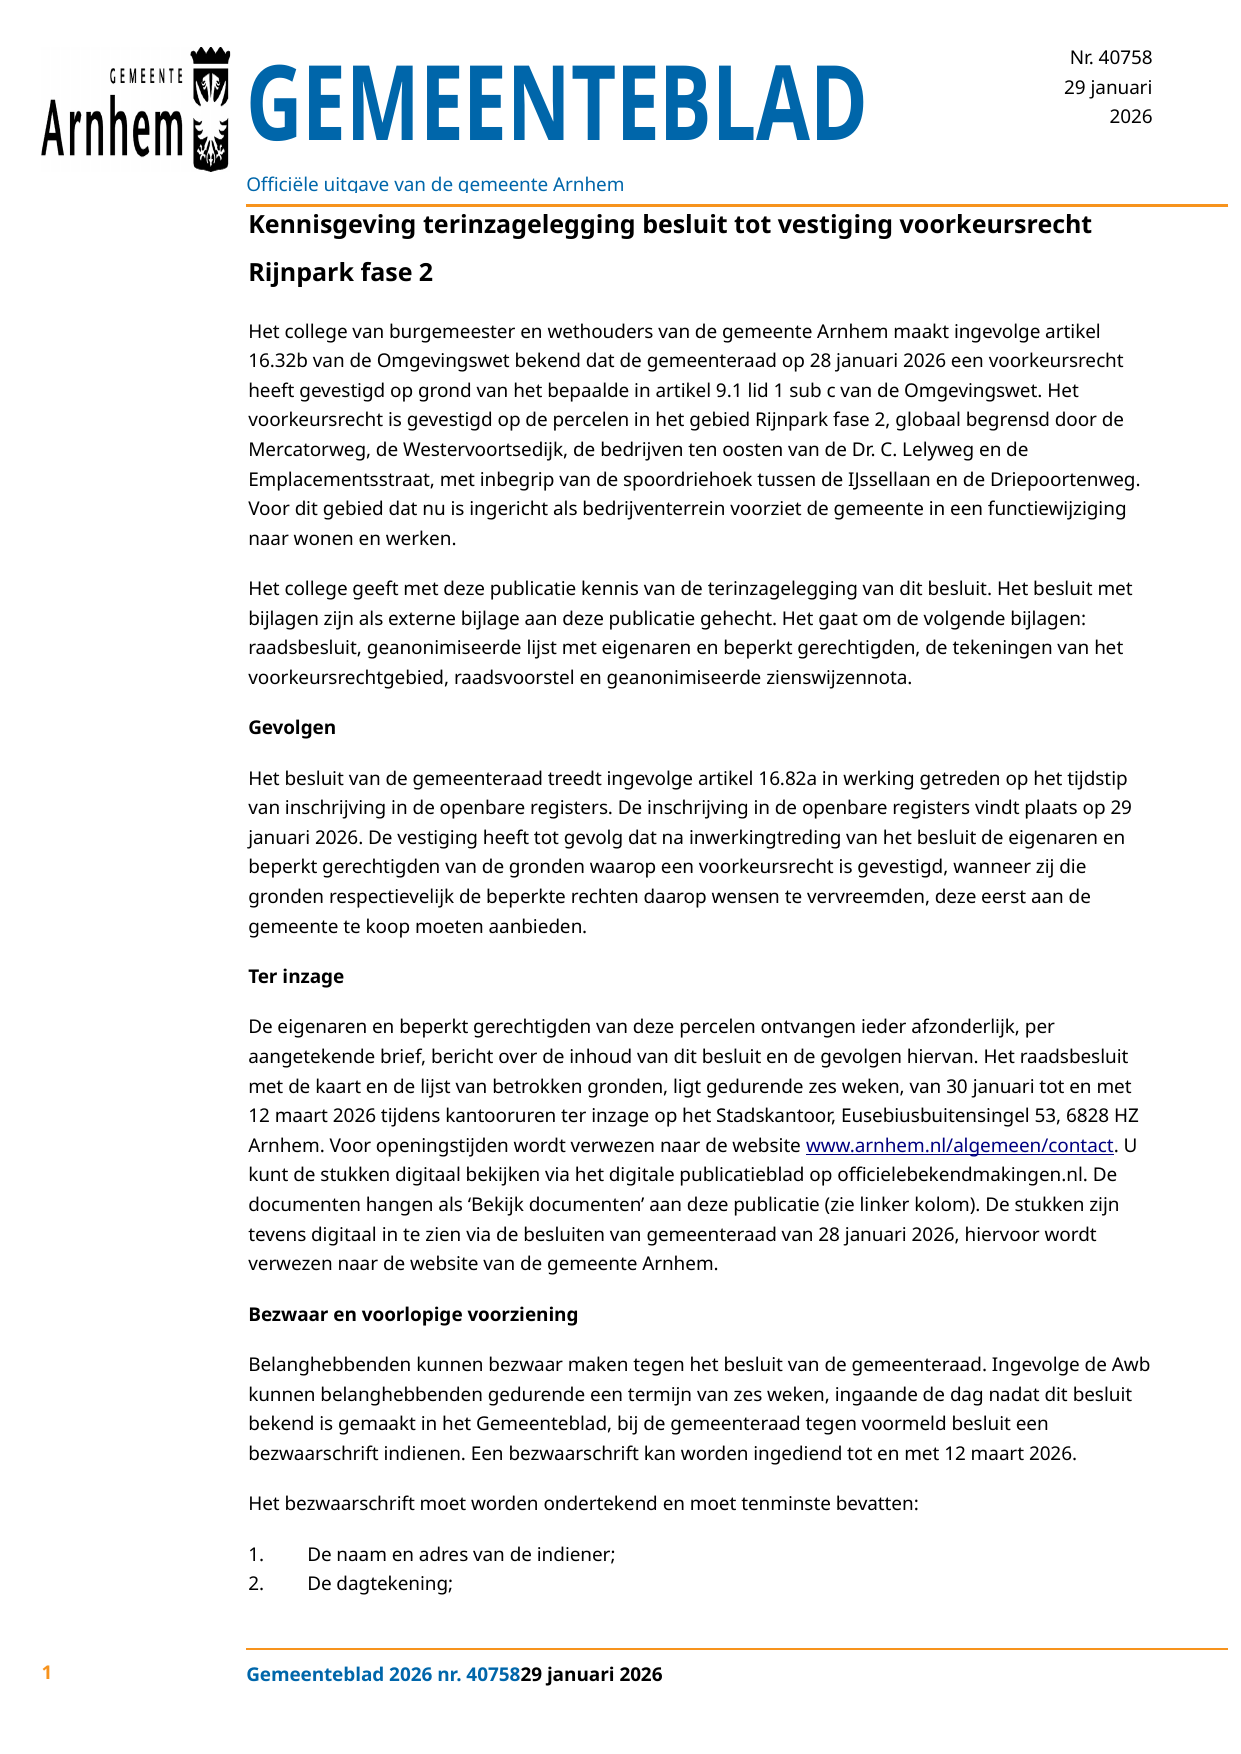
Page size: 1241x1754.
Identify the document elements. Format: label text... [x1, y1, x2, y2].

text Het besluit van de gemeenteraad treedt ingevolge artikel 16.82a in werking getreden op het tijdstip van inschrijving in de openbare registers. De inschrijving in de openbare registers vindt plaats op 29 januari 2026. De vestiging heeft tot gevolg dat na inwerkingtreding van het besluit de eigenaren en beperkt gerechtigden van de gronden waarop een voorkeursrecht is gevestigd, wanneer zij die gronden respectievelijk de beperkte rechten daarop wensen te vervreemden, deze eerst aan de gemeente te koop moeten aanbieden. [248, 765, 1152, 939]
text Bezwaar en voorlopige voorziening [248, 1301, 1152, 1327]
list De naam en adres van de indiener; [248, 1541, 1152, 1567]
text Kennisgeving terinzagelegging besluit tot vestiging voorkeursrecht Rijnpark fase 2 [248, 207, 1152, 288]
text Gevolgen [248, 714, 1152, 740]
text Belanghebbenden kunnen bezwaar maken tegen het besluit van de gemeenteraad. Ingevolge de Awb kunnen belanghebbenden gedurende een termijn van zes weken, ingaande de dag nadat dit besluit bekend is gemaakt in het Gemeenteblad, bij de gemeenteraad tegen voormeld besluit een bezwaarschrift indienen. Een bezwaarschrift kan worden ingediend tot en met 12 maart 2026. [248, 1351, 1152, 1466]
text Het bezwaarschrift moet worden ondertekend en moet tenminste bevatten: [248, 1490, 1152, 1516]
picture [41, 47, 231, 172]
text Ter inzage [248, 963, 1152, 989]
text Het college geeft met deze publicatie kennis van de terinzagelegging van dit besluit. Het besluit met bijlagen zijn als externe bijlage aan deze publicatie gehecht. Het gaat om de volgende bijlagen: raadsbesluit, geanonimiseerde lijst met eigenaren en beperkt gerechtigden, de tekeningen van het voorkeursrechtgebied, raadsvoorstel en geanonimiseerde zienswijzennota. [248, 575, 1152, 690]
list De dagtekening; [248, 1570, 1152, 1596]
text De eigenaren en beperkt gerechtigden van deze percelen ontvangen ieder afzonderlijk, per aangetekende brief, bericht over de inhoud van dit besluit en de gevolgen hiervan. Het raadsbesluit met de kaart en de lijst van betrokken gronden, ligt gedurende zes weken, van 30 januari tot en met 12 maart 2026 tijdens kantooruren ter inzage op het Stadskantoor, Eusebiusbuitensingel 53, 6828 HZ Arnhem. Voor openingstijden wordt verwezen naar de website www.arnhem.nl/algemeen/contact. U kunt de stukken digitaal bekijken via het digitale publicatieblad op officielebekendmakingen.nl. De documenten hangen als ‘Bekijk documenten’ aan deze publicatie (zie linker kolom). De stukken zijn tevens digitaal in te zien via de besluiten van gemeenteraad van 28 januari 2026, hiervoor wordt verwezen naar de website van de gemeente Arnhem. [248, 1014, 1152, 1276]
text Het college van burgemeester en wethouders van de gemeente Arnhem maakt ingevolge artikel 16.32b van de Omgevingswet bekend dat de gemeenteraad op 28 januari 2026 een voorkeursrecht heeft gevestigd op grond van het bepaalde in artikel 9.1 lid 1 sub c van de Omgevingswet. Het voorkeursrecht is gevestigd op de percelen in het gebied Rijnpark fase 2, globaal begrensd door de Mercatorweg, de Westervoortsedijk, de bedrijven ten oosten van de Dr. C. Lelyweg en de Emplacementsstraat, met inbegrip van de spoordriehoek tussen de IJssellaan en de Driepoortenweg. Voor dit gebied dat nu is ingericht als bedrijventerrein voorziet de gemeente in een functiewijziging naar wonen en werken. [248, 318, 1152, 551]
